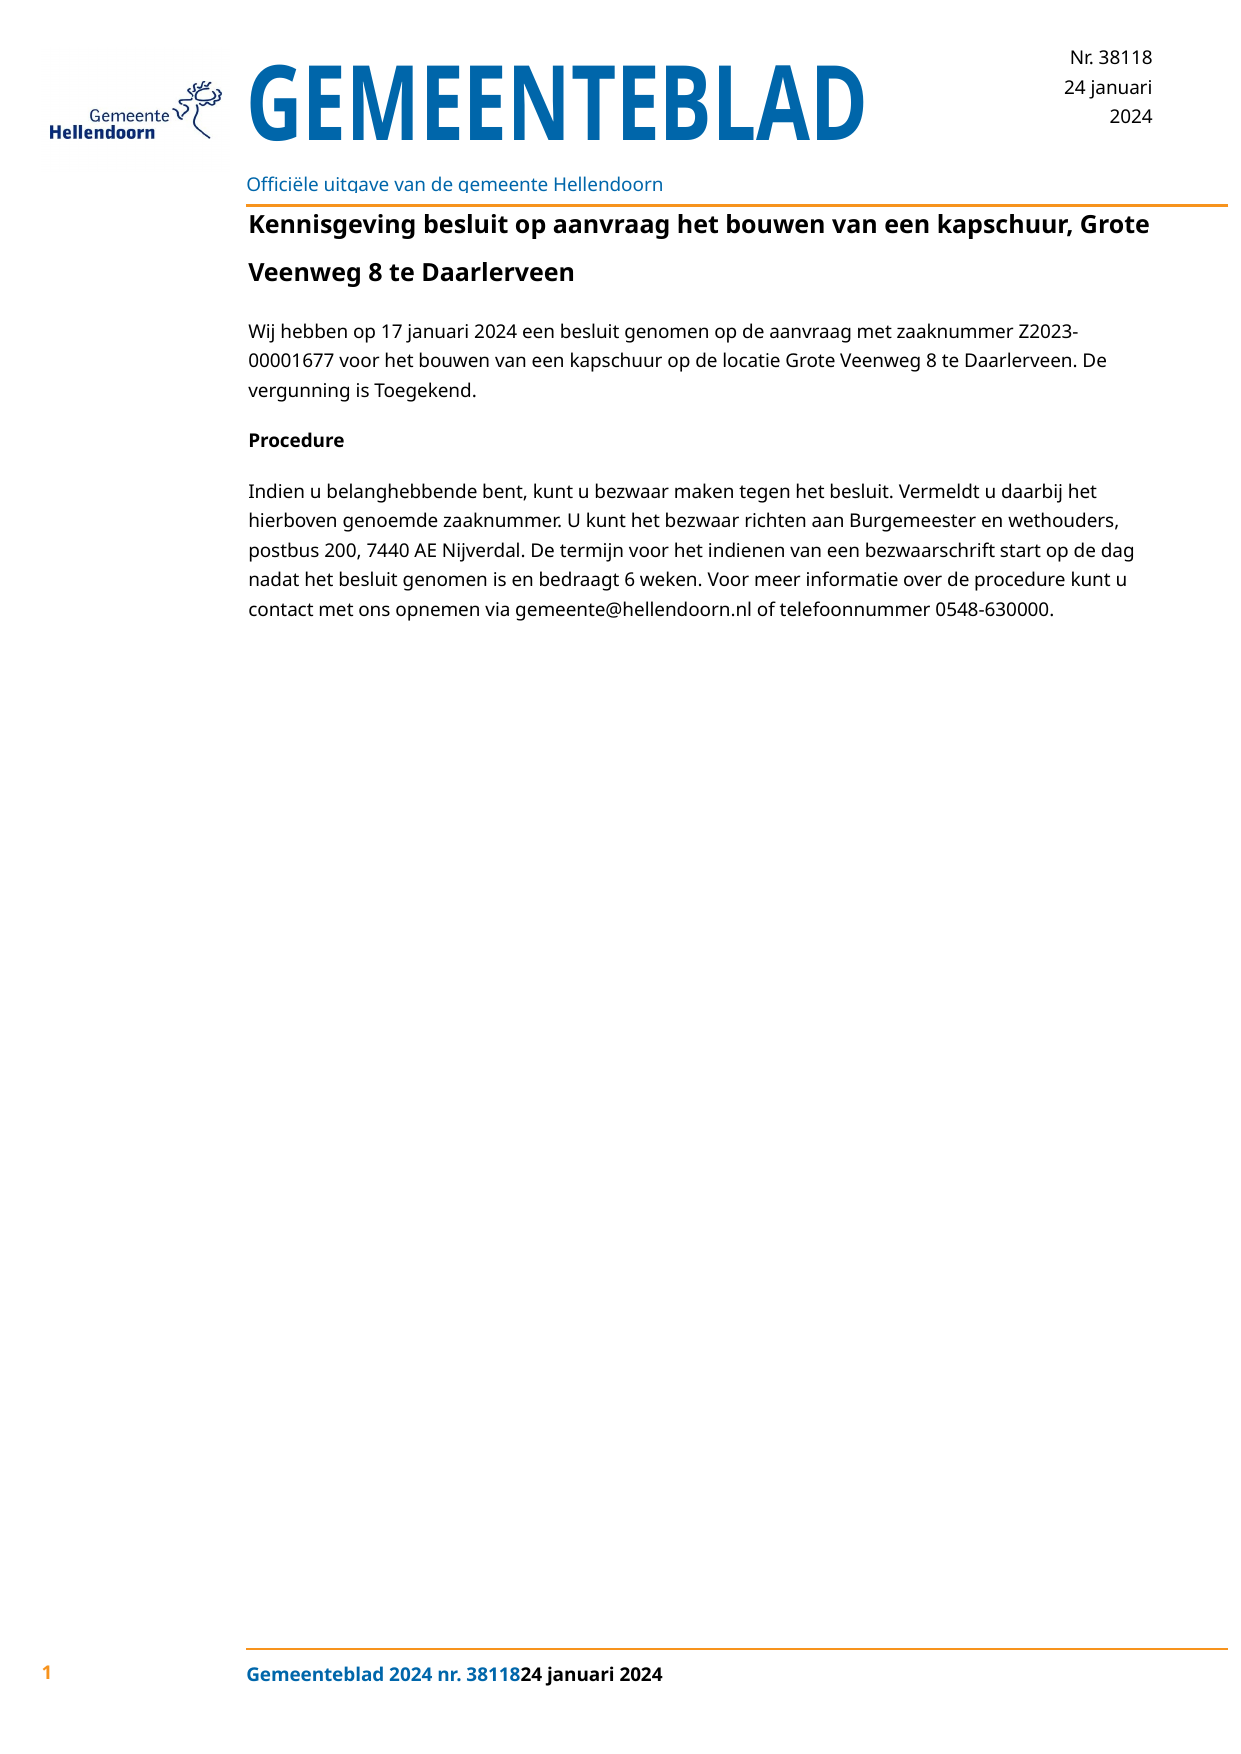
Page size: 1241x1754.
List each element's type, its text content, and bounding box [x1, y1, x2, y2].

text Indien u belanghebbende bent, kunt u bezwaar maken tegen het besluit. Vermeldt u daarbij het hierboven genoemde zaaknummer. U kunt het bezwaar richten aan Burgemeester en wethouders, postbus 200, 7440 AE Nijverdal. De termijn voor het indienen van een bezwaarschrift start op de dag nadat het besluit genomen is en bedraagt 6 weken. Voor meer informatie over de procedure kunt u contact met ons opnemen via gemeente@hellendoorn.nl of telefoonnummer 0548-630000. [248, 478, 1152, 622]
text Kennisgeving besluit op aanvraag het bouwen van een kapschuur, Grote Veenweg 8 te Daarlerveen [248, 207, 1152, 288]
text Wij hebben op 17 januari 2024 een besluit genomen op de aanvraag met zaaknummer Z2023-00001677 voor het bouwen van een kapschuur op de locatie Grote Veenweg 8 te Daarlerveen. De vergunning is Toegekend. [248, 318, 1152, 403]
text Procedure [248, 427, 1152, 453]
picture [41, 47, 231, 172]
